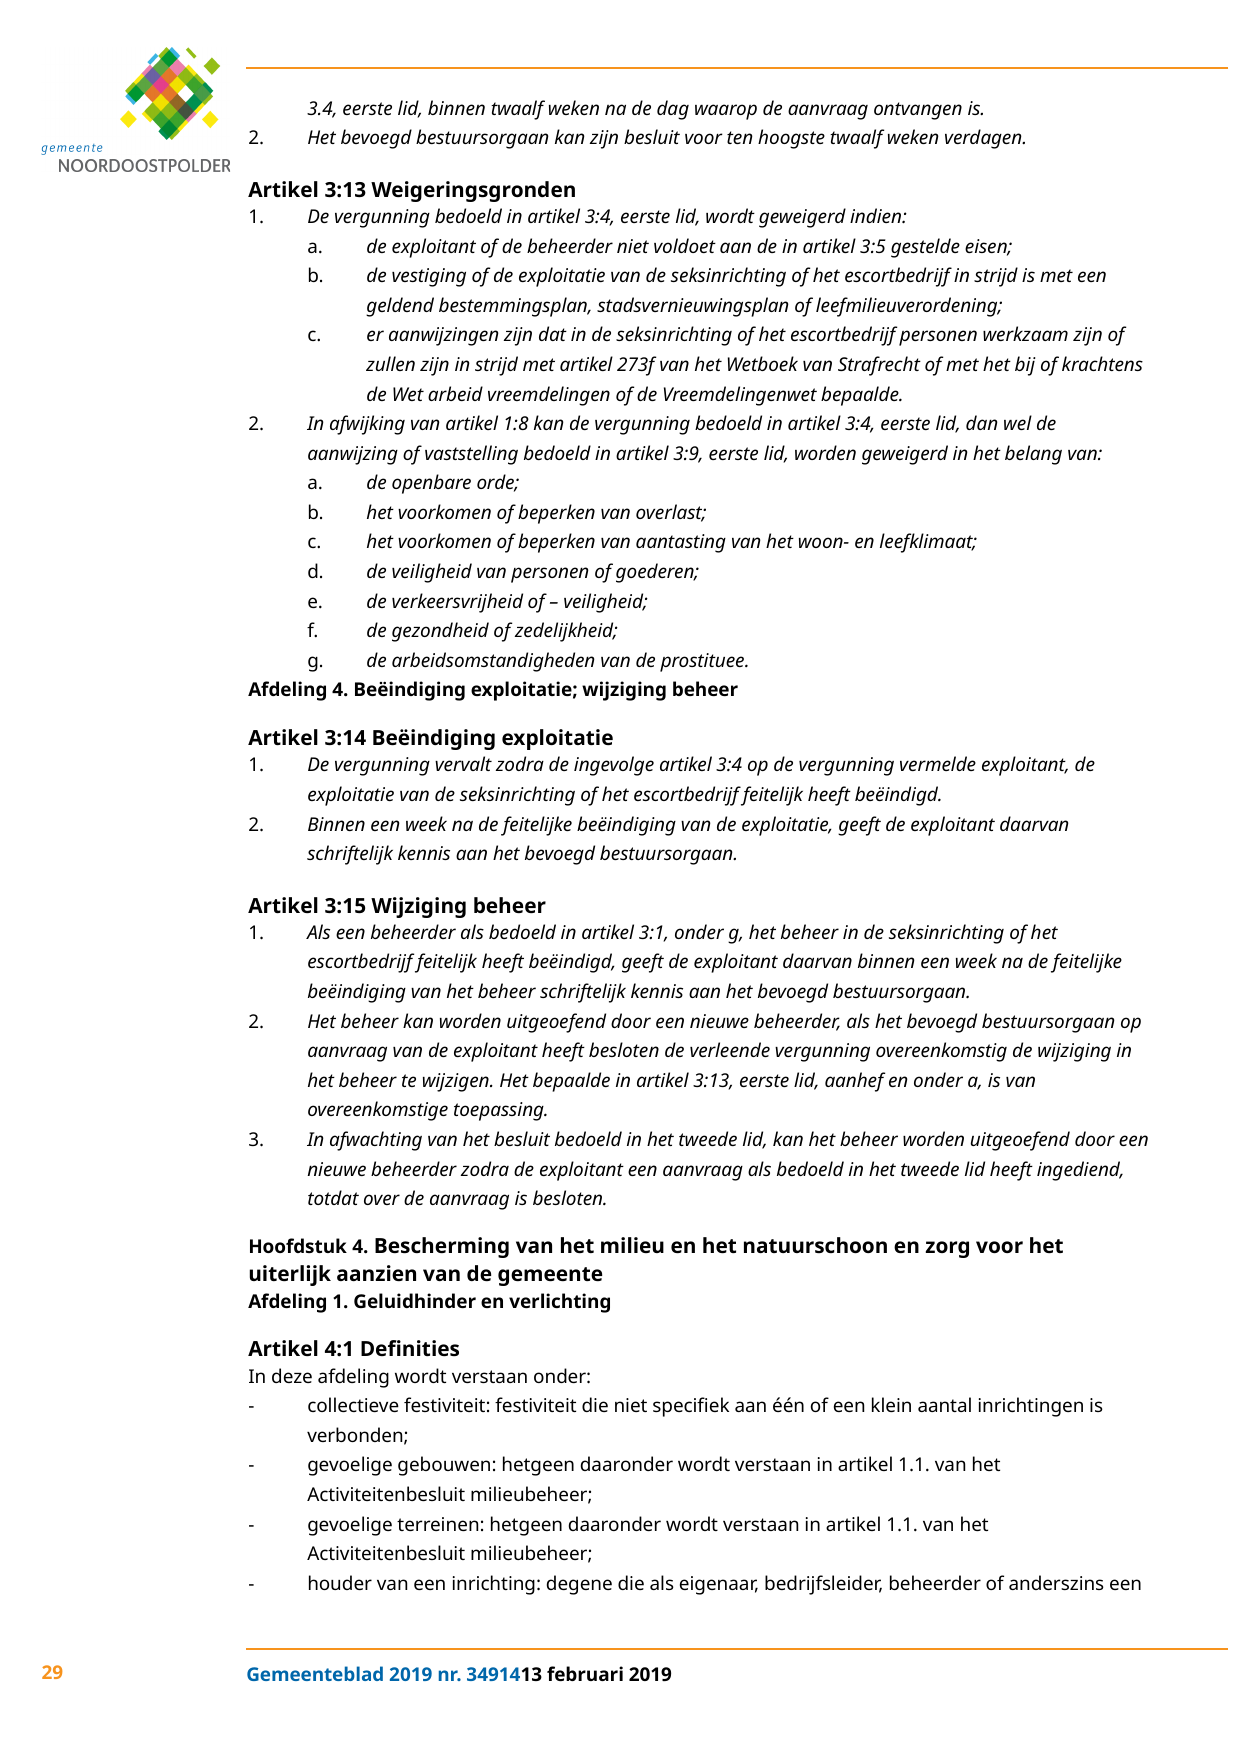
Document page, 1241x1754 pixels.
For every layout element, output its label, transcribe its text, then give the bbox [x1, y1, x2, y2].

text Hoofdstuk 4. Bescherming van het milieu en het natuurschoon en zorg voor het uiterlijk aanzien van de gemeente [248, 1231, 1152, 1288]
list de openbare orde; [307, 469, 1152, 495]
list de vestiging of de exploitatie van de seksinrichting of het escortbedrijf in strijd is met een geldend bestemmingsplan, stadsvernieuwingsplan of leefmilieuverordening; [307, 262, 1152, 318]
list de veiligheid van personen of goederen; [307, 558, 1152, 584]
list 3.4, eerste lid, binnen twaalf weken na de dag waarop de aanvraag ontvangen is. [248, 95, 1152, 121]
text Artikel 3:14 Beëindiging exploitatie [248, 723, 1152, 752]
text Artikel 3:13 Weigeringsgronden [248, 175, 1152, 203]
list collectieve festiviteit: festiviteit die niet specifiek aan één of een klein aantal inrichtingen is verbonden; [248, 1392, 1152, 1448]
list In afwijking van artikel 1:8 kan de vergunning bedoeld in artikel 3:4, eerste lid, dan wel de aanwijzing of vaststelling bedoeld in artikel 3:9, eerste lid, worden geweigerd in het belang van: [248, 410, 1152, 466]
list Het beheer kan worden uitgeoefend door een nieuwe beheerder, als het bevoegd bestuursorgaan op aanvraag van de exploitant heeft besloten de verleende vergunning overeenkomstig de wijziging in het beheer te wijzigen. Het bepaalde in artikel 3:13, eerste lid, aanhef en onder a, is van overeenkomstige toepassing. [248, 1008, 1152, 1122]
text Artikel 3:15 Wijziging beheer [248, 891, 1152, 919]
list de verkeersvrijheid of – veiligheid; [307, 588, 1152, 613]
list In afwachting van het besluit bedoeld in het tweede lid, kan het beheer worden uitgeoefend door een nieuwe beheerder zodra de exploitant een aanvraag als bedoeld in het tweede lid heeft ingediend, totdat over de aanvraag is besloten. [248, 1126, 1152, 1211]
picture [41, 47, 231, 172]
list De vergunning bedoeld in artikel 3:4, eerste lid, wordt geweigerd indien: [248, 203, 1152, 229]
list de gezondheid of zedelijkheid; [307, 617, 1152, 643]
list gevoelige gebouwen: hetgeen daaronder wordt verstaan in artikel 1.1. van het Activiteitenbesluit milieubeheer; [248, 1452, 1152, 1507]
text Afdeling 4. Beëindiging exploitatie; wijziging beheer [248, 677, 1152, 702]
text In deze afdeling wordt verstaan onder: [248, 1363, 1152, 1389]
text Afdeling 1. Geluidhinder en verlichting [248, 1288, 1152, 1314]
list Het bevoegd bestuursorgaan kan zijn besluit voor ten hoogste twaalf weken verdagen. [248, 124, 1152, 150]
list er aanwijzingen zijn dat in de seksinrichting of het escortbedrijf personen werkzaam zijn of zullen zijn in strijd met artikel 273f van het Wetboek van Strafrecht of met het bij of krachtens de Wet arbeid vreemdelingen of de Vreemdelingenwet bepaalde. [307, 322, 1152, 406]
text Artikel 4:1 Definities [248, 1334, 1152, 1363]
list gevoelige terreinen: hetgeen daaronder wordt verstaan in artikel 1.1. van het Activiteitenbesluit milieubeheer; [248, 1511, 1152, 1566]
list de arbeidsomstandigheden van de prostituee. [307, 647, 1152, 673]
list het voorkomen of beperken van overlast; [307, 499, 1152, 525]
list Als een beheerder als bedoeld in artikel 3:1, onder g, het beheer in de seksinrichting of het escortbedrijf feitelijk heeft beëindigd, geeft de exploitant daarvan binnen een week na de feitelijke beëindiging van het beheer schriftelijk kennis aan het bevoegd bestuursorgaan. [248, 919, 1152, 1004]
list houder van een inrichting: degene die als eigenaar, bedrijfsleider, beheerder of anderszins een [248, 1570, 1152, 1596]
list het voorkomen of beperken van aantasting van het woon- en leefklimaat; [307, 529, 1152, 554]
list Binnen een week na de feitelijke beëindiging van de exploitatie, geeft de exploitant daarvan schriftelijk kennis aan het bevoegd bestuursorgaan. [248, 811, 1152, 866]
list De vergunning vervalt zodra de ingevolge artikel 3:4 op de vergunning vermelde exploitant, de exploitatie van de seksinrichting of het escortbedrijf feitelijk heeft beëindigd. [248, 752, 1152, 807]
list de exploitant of de beheerder niet voldoet aan de in artikel 3:5 gestelde eisen; [307, 233, 1152, 258]
